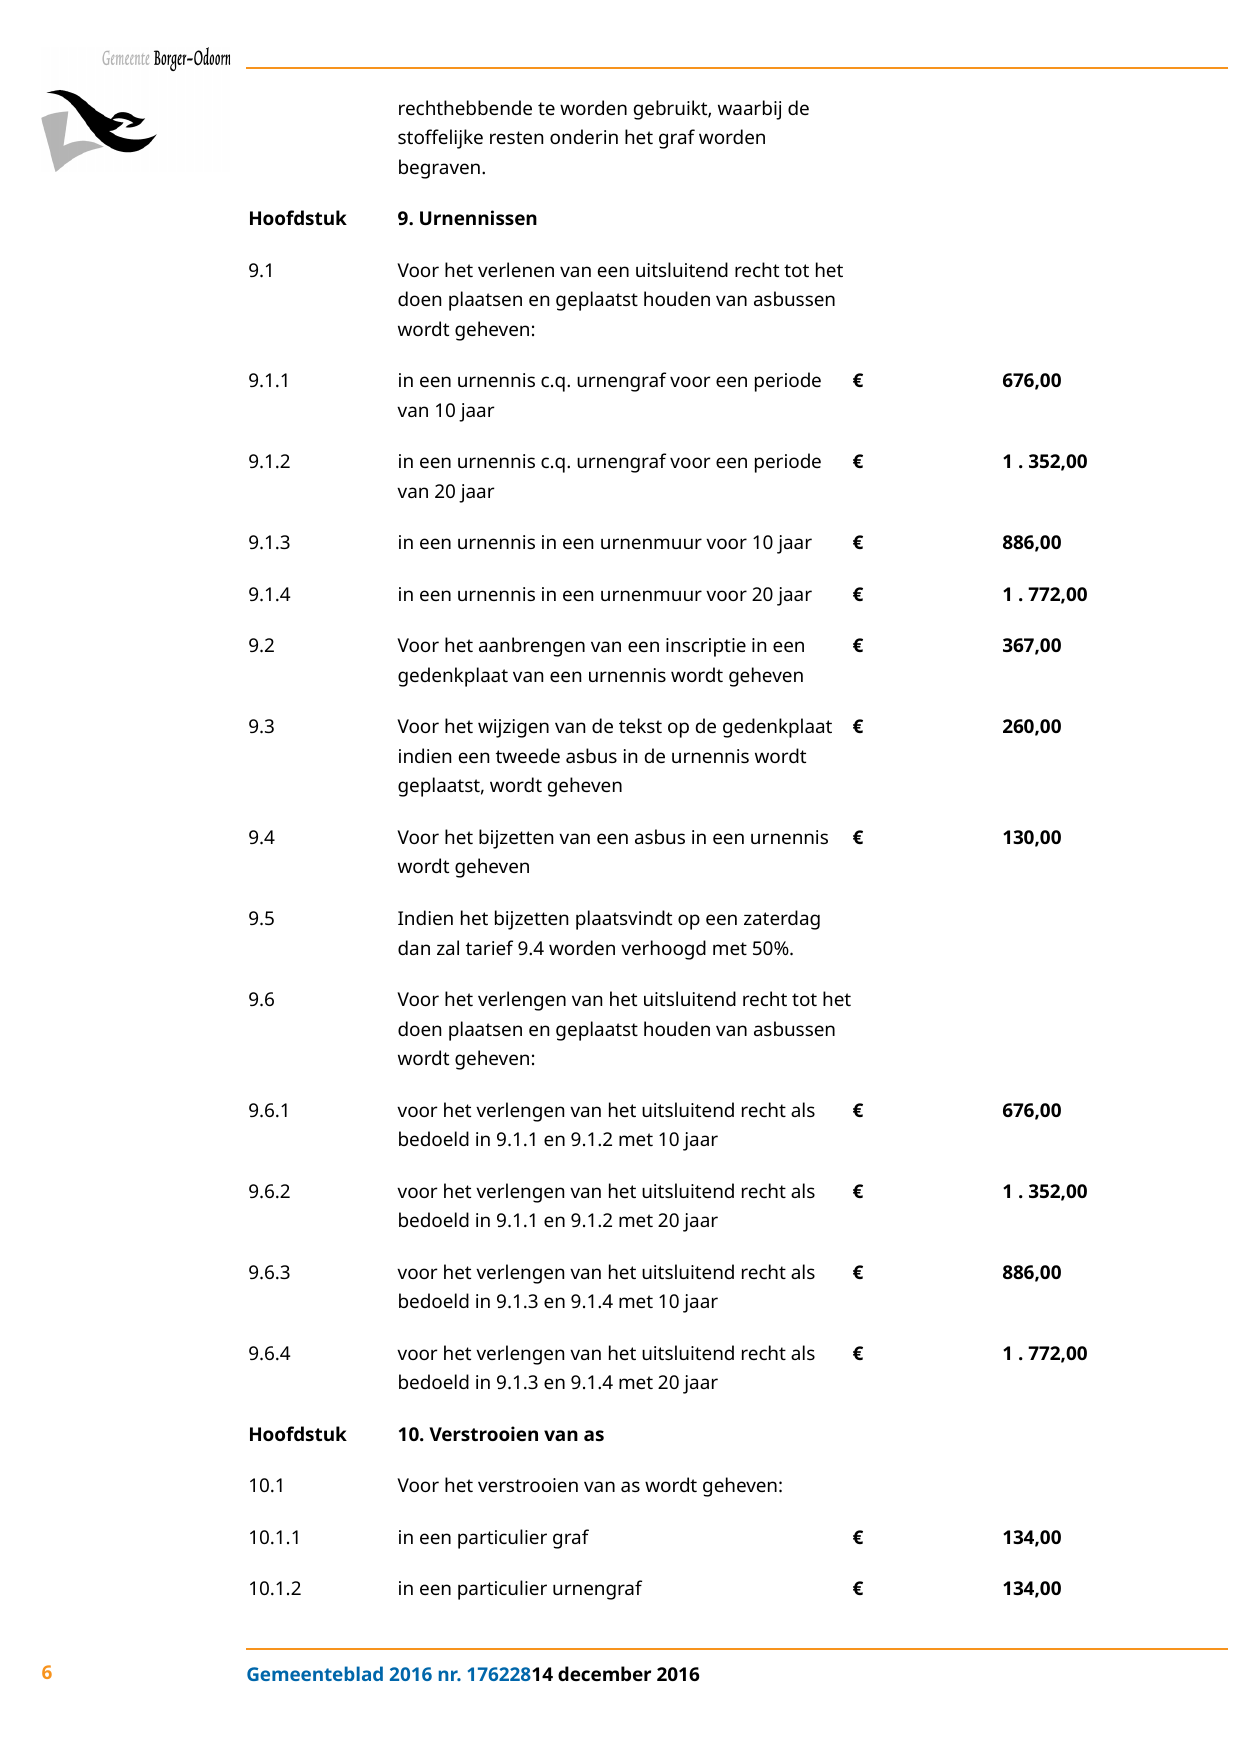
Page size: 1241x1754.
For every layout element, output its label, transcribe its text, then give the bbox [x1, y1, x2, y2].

table_cell [248, 1447, 397, 1472]
table_cell [1002, 1421, 1152, 1447]
table_cell [853, 799, 1002, 824]
table_cell voor het verlengen van het uitsluitend recht als bedoeld in 9.1.3 en 9.1.4 met 10 jaar [398, 1259, 852, 1314]
table_cell [398, 961, 852, 986]
table_cell 10.1.1 [248, 1524, 397, 1550]
table_cell [853, 1314, 1002, 1340]
table_cell [853, 986, 1002, 1071]
table_cell 9.6.4 [248, 1340, 397, 1395]
table_cell 9.1.4 [248, 581, 397, 607]
table_cell [853, 504, 1002, 529]
table_cell [1002, 1447, 1152, 1472]
table_cell € [853, 633, 1002, 688]
table_cell [398, 1395, 852, 1421]
table_cell [398, 880, 852, 905]
table_cell [853, 1447, 1002, 1472]
table_cell [1002, 1071, 1152, 1097]
table_cell 9.5 [248, 905, 397, 961]
table_cell € [853, 1097, 1002, 1152]
table_cell 10.1.2 [248, 1575, 397, 1601]
table_cell [1002, 1152, 1152, 1178]
table_cell [1002, 905, 1152, 961]
table_cell [398, 504, 852, 529]
table_cell 9.1 [248, 257, 397, 342]
table_cell [853, 1473, 1002, 1498]
table_cell [248, 1152, 397, 1178]
table_cell [853, 205, 1002, 231]
table_cell € [853, 714, 1002, 798]
table_cell [398, 1233, 852, 1259]
table_cell 676,00 [1002, 368, 1152, 423]
table_cell 9.4 [248, 824, 397, 879]
table_cell [248, 961, 397, 986]
table_cell [398, 799, 852, 824]
table_cell [853, 95, 1002, 180]
table_cell € [853, 1178, 1002, 1233]
table_cell 9.1.3 [248, 530, 397, 555]
table_cell € [853, 581, 1002, 607]
table_cell [1002, 1233, 1152, 1259]
table_cell [853, 880, 1002, 905]
table_cell [1002, 961, 1152, 986]
table_cell [1002, 423, 1152, 448]
table_cell [1002, 555, 1152, 581]
table_cell [248, 1233, 397, 1259]
table_cell 676,00 [1002, 1097, 1152, 1152]
table_cell [853, 961, 1002, 986]
table_cell [248, 555, 397, 581]
table_cell in een particulier urnengraf [398, 1575, 852, 1601]
table_cell 9.2 [248, 633, 397, 688]
table_cell in een urnennis in een urnenmuur voor 20 jaar [398, 581, 852, 607]
table_cell [248, 95, 397, 180]
table_cell voor het verlengen van het uitsluitend recht als bedoeld in 9.1.3 en 9.1.4 met 20 jaar [398, 1340, 852, 1395]
table_cell [853, 607, 1002, 632]
table_cell € [853, 824, 1002, 879]
table_cell 10.1 [248, 1473, 397, 1498]
table_cell [248, 342, 397, 367]
table_cell 9. Urnennissen [398, 205, 852, 231]
table_cell 9.6.1 [248, 1097, 397, 1152]
table_cell [1002, 504, 1152, 529]
table_cell [248, 1071, 397, 1097]
table_cell 9.3 [248, 714, 397, 798]
table_cell Voor het verlengen van het uitsluitend recht tot het doen plaatsen en geplaatst houden van asbussen wordt geheven: [398, 986, 852, 1071]
table_cell [398, 342, 852, 367]
table_cell [398, 688, 852, 713]
table_cell [1002, 1498, 1152, 1524]
table_cell [398, 1071, 852, 1097]
table_cell [1002, 607, 1152, 632]
table_cell [853, 423, 1002, 448]
table_cell [1002, 205, 1152, 231]
table_cell in een urnennis c.q. urnengraf voor een periode van 20 jaar [398, 449, 852, 504]
table_cell [1002, 231, 1152, 257]
table_cell € [853, 530, 1002, 555]
table_cell [1002, 1314, 1152, 1340]
table_cell 9.6.3 [248, 1259, 397, 1314]
table_cell [1002, 1395, 1152, 1421]
table_cell [853, 1071, 1002, 1097]
table_cell [398, 1498, 852, 1524]
table_cell rechthebbende te worden gebruikt, waarbij de stoffelijke resten onderin het graf worden begraven. [398, 95, 852, 180]
table_cell 134,00 [1002, 1575, 1152, 1601]
table_cell [853, 1498, 1002, 1524]
table_cell [853, 257, 1002, 342]
table_cell 886,00 [1002, 530, 1152, 555]
table_cell 134,00 [1002, 1524, 1152, 1550]
table_cell [853, 1395, 1002, 1421]
table_cell [853, 1233, 1002, 1259]
table_cell [853, 555, 1002, 581]
table_cell [1002, 880, 1152, 905]
table_cell Voor het wijzigen van de tekst op de gedenkplaat indien een tweede asbus in de urnennis wordt geplaatst, wordt geheven [398, 714, 852, 798]
table_cell [853, 1152, 1002, 1178]
table_cell [248, 607, 397, 632]
table_cell 130,00 [1002, 824, 1152, 879]
table_cell € [853, 1340, 1002, 1395]
table_cell in een urnennis c.q. urnengraf voor een periode van 10 jaar [398, 368, 852, 423]
table_cell [398, 1314, 852, 1340]
table_cell Voor het verstrooien van as wordt geheven: [398, 1473, 852, 1498]
table_cell in een particulier graf [398, 1524, 852, 1550]
table_cell Voor het verlenen van een uitsluitend recht tot het doen plaatsen en geplaatst houden van asbussen wordt geheven: [398, 257, 852, 342]
table_cell € [853, 1259, 1002, 1314]
table_cell [853, 180, 1002, 205]
table_cell [248, 180, 397, 205]
table_cell [398, 1447, 852, 1472]
table_cell in een urnennis in een urnenmuur voor 10 jaar [398, 530, 852, 555]
table_cell 9.1.2 [248, 449, 397, 504]
table_cell [398, 1550, 852, 1575]
table_cell [248, 688, 397, 713]
table_cell [398, 231, 852, 257]
table_cell Voor het aanbrengen van een inscriptie in een gedenkplaat van een urnennis wordt geheven [398, 633, 852, 688]
table_cell Indien het bijzetten plaatsvindt op een zaterdag dan zal tarief 9.4 worden verhoogd met 50%. [398, 905, 852, 961]
table_cell [248, 231, 397, 257]
table_cell € [853, 368, 1002, 423]
table_cell 886,00 [1002, 1259, 1152, 1314]
table_cell [1002, 986, 1152, 1071]
table_cell [853, 342, 1002, 367]
picture [41, 47, 231, 172]
table_cell [1002, 1550, 1152, 1575]
table_cell € [853, 1575, 1002, 1601]
table_cell [853, 905, 1002, 961]
table_cell [398, 607, 852, 632]
table_cell [853, 1421, 1002, 1447]
table_cell [853, 688, 1002, 713]
table_cell [398, 180, 852, 205]
table_cell Hoofdstuk [248, 205, 397, 231]
table_cell 9.6 [248, 986, 397, 1071]
table_cell [1002, 180, 1152, 205]
table_cell € [853, 1524, 1002, 1550]
table_cell [853, 1550, 1002, 1575]
table_cell [248, 880, 397, 905]
table_cell [248, 799, 397, 824]
table_cell [248, 504, 397, 529]
table_cell 1 . 772,00 [1002, 581, 1152, 607]
table_cell voor het verlengen van het uitsluitend recht als bedoeld in 9.1.1 en 9.1.2 met 20 jaar [398, 1178, 852, 1233]
table_cell 260,00 [1002, 714, 1152, 798]
table_cell [398, 555, 852, 581]
table_cell 9.6.2 [248, 1178, 397, 1233]
table_cell 10. Verstrooien van as [398, 1421, 852, 1447]
table_cell 1 . 352,00 [1002, 1178, 1152, 1233]
table_cell [1002, 95, 1152, 180]
table_cell 1 . 772,00 [1002, 1340, 1152, 1395]
table_cell [398, 1152, 852, 1178]
table_cell [248, 423, 397, 448]
table_cell [248, 1314, 397, 1340]
table_cell € [853, 449, 1002, 504]
table_cell 367,00 [1002, 633, 1152, 688]
table_cell [398, 423, 852, 448]
table_cell [1002, 1473, 1152, 1498]
table_cell [248, 1498, 397, 1524]
table_cell 1 . 352,00 [1002, 449, 1152, 504]
table_cell [853, 231, 1002, 257]
table_cell [248, 1550, 397, 1575]
table_cell 9.1.1 [248, 368, 397, 423]
table_cell [248, 1395, 397, 1421]
table_cell [1002, 688, 1152, 713]
table_cell [1002, 257, 1152, 342]
table_cell [1002, 342, 1152, 367]
table_cell Hoofdstuk [248, 1421, 397, 1447]
table_cell [1002, 799, 1152, 824]
table_cell Voor het bijzetten van een asbus in een urnennis wordt geheven [398, 824, 852, 879]
table_cell voor het verlengen van het uitsluitend recht als bedoeld in 9.1.1 en 9.1.2 met 10 jaar [398, 1097, 852, 1152]
